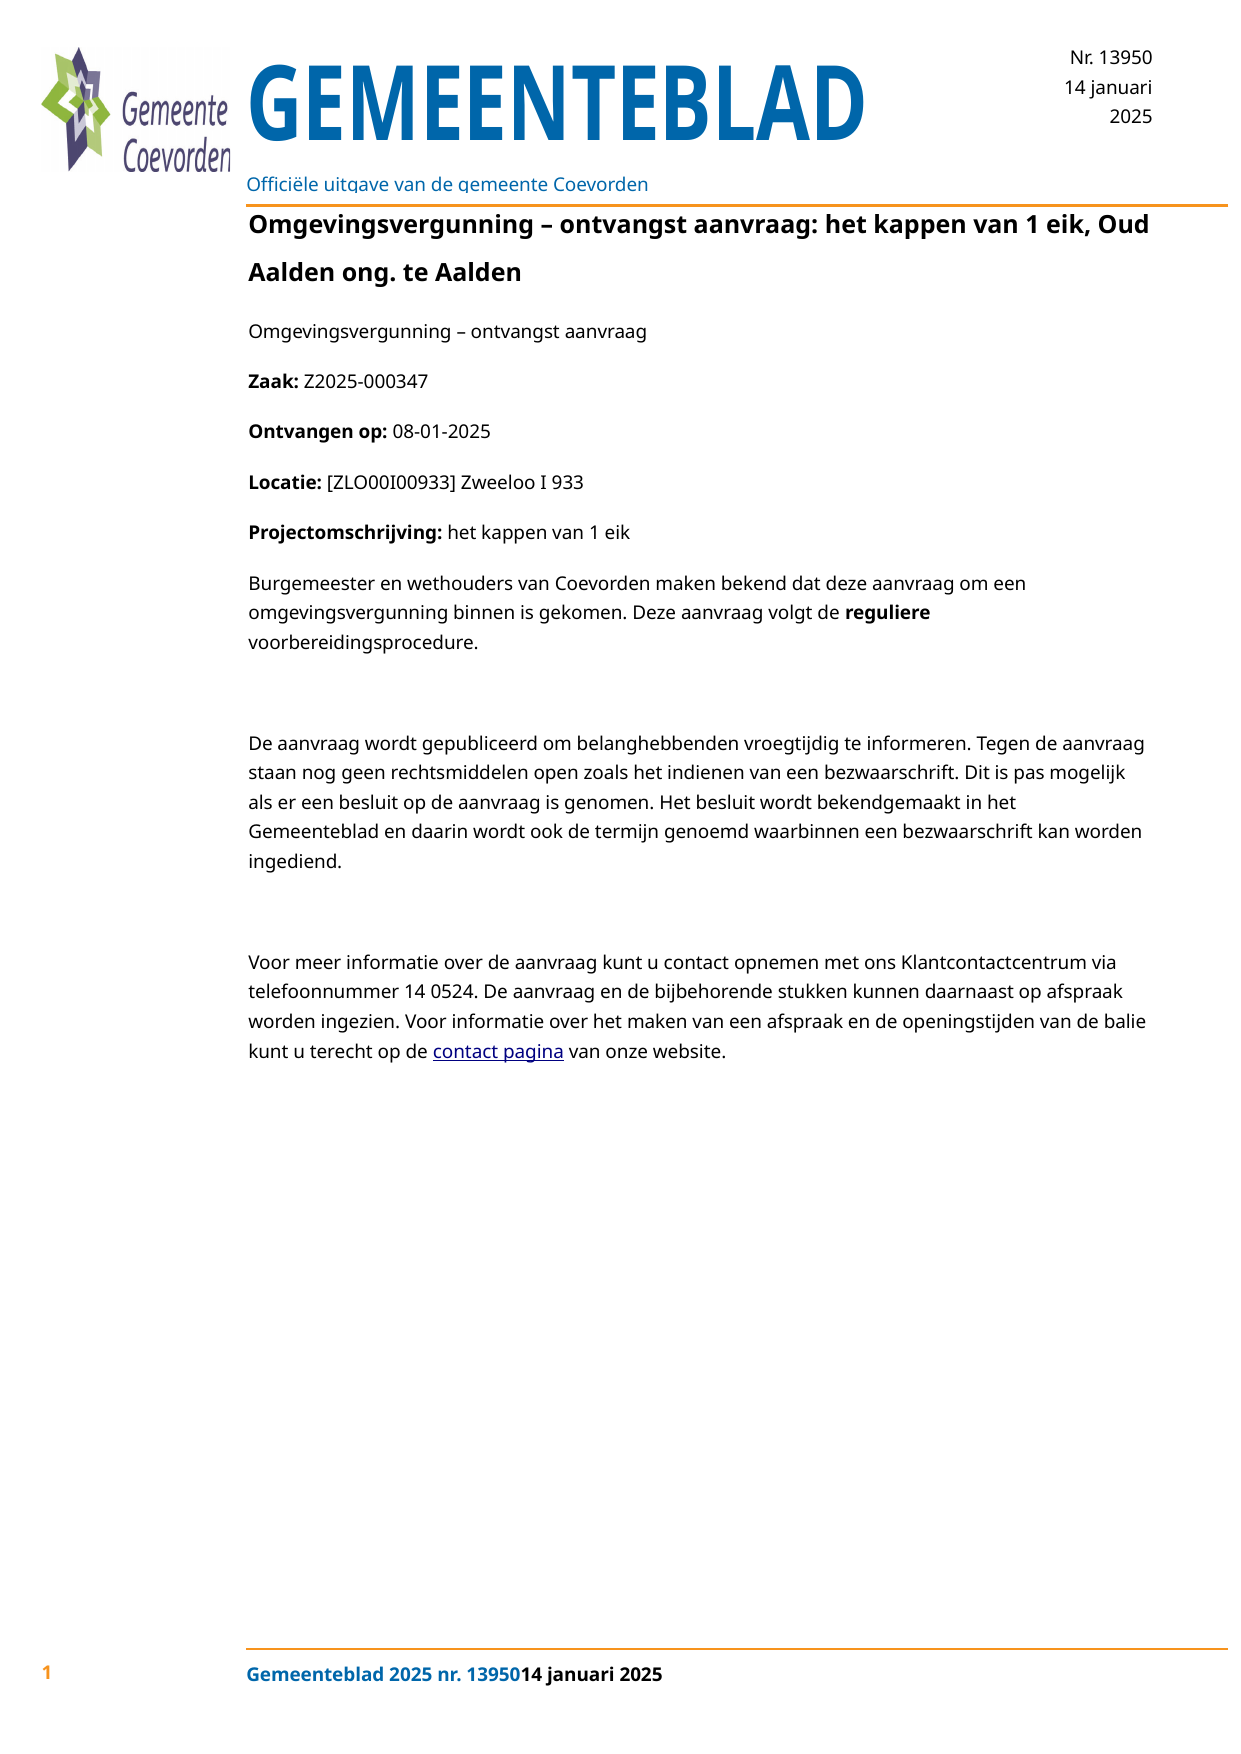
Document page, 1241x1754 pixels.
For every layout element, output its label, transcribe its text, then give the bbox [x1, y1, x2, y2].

text Burgemeester en wethouders van Coevorden maken bekend dat deze aanvraag om een omgevingsvergunning binnen is gekomen. Deze aanvraag volgt de reguliere voorbereidingsprocedure. [248, 570, 1152, 655]
text Ontvangen op: 08-01-2025 [248, 419, 1152, 444]
text Locatie: [ZLO00I00933] Zweeloo I 933 [248, 469, 1152, 495]
text Voor meer informatie over de aanvraag kunt u contact opnemen met ons Klantcontactcentrum via telefoonnummer 14 0524. De aanvraag en de bijbehorende stukken kunnen daarnaast op afspraak worden ingezien. Voor informatie over het maken van een afspraak en de openingstijden van de balie kunt u terecht op de contact pagina van onze website. [248, 949, 1152, 1064]
text Omgevingsvergunning – ontvangst aanvraag: het kappen van 1 eik, Oud Aalden ong. te Aalden [248, 207, 1152, 288]
text Omgevingsvergunning – ontvangst aanvraag [248, 318, 1152, 344]
text De aanvraag wordt gepubliceerd om belanghebbenden vroegtijdig te informeren. Tegen de aanvraag staan nog geen rechtsmiddelen open zoals het indienen van een bezwaarschrift. Dit is pas mogelijk als er een besluit op de aanvraag is genomen. Het besluit wordt bekendgemaakt in het Gemeenteblad en daarin wordt ook de termijn genoemd waarbinnen een bezwaarschrift kan worden ingediend. [248, 730, 1152, 874]
text Zaak: Z2025-000347 [248, 368, 1152, 394]
text Projectomschrijving: het kappen van 1 eik [248, 519, 1152, 545]
picture [41, 47, 231, 172]
